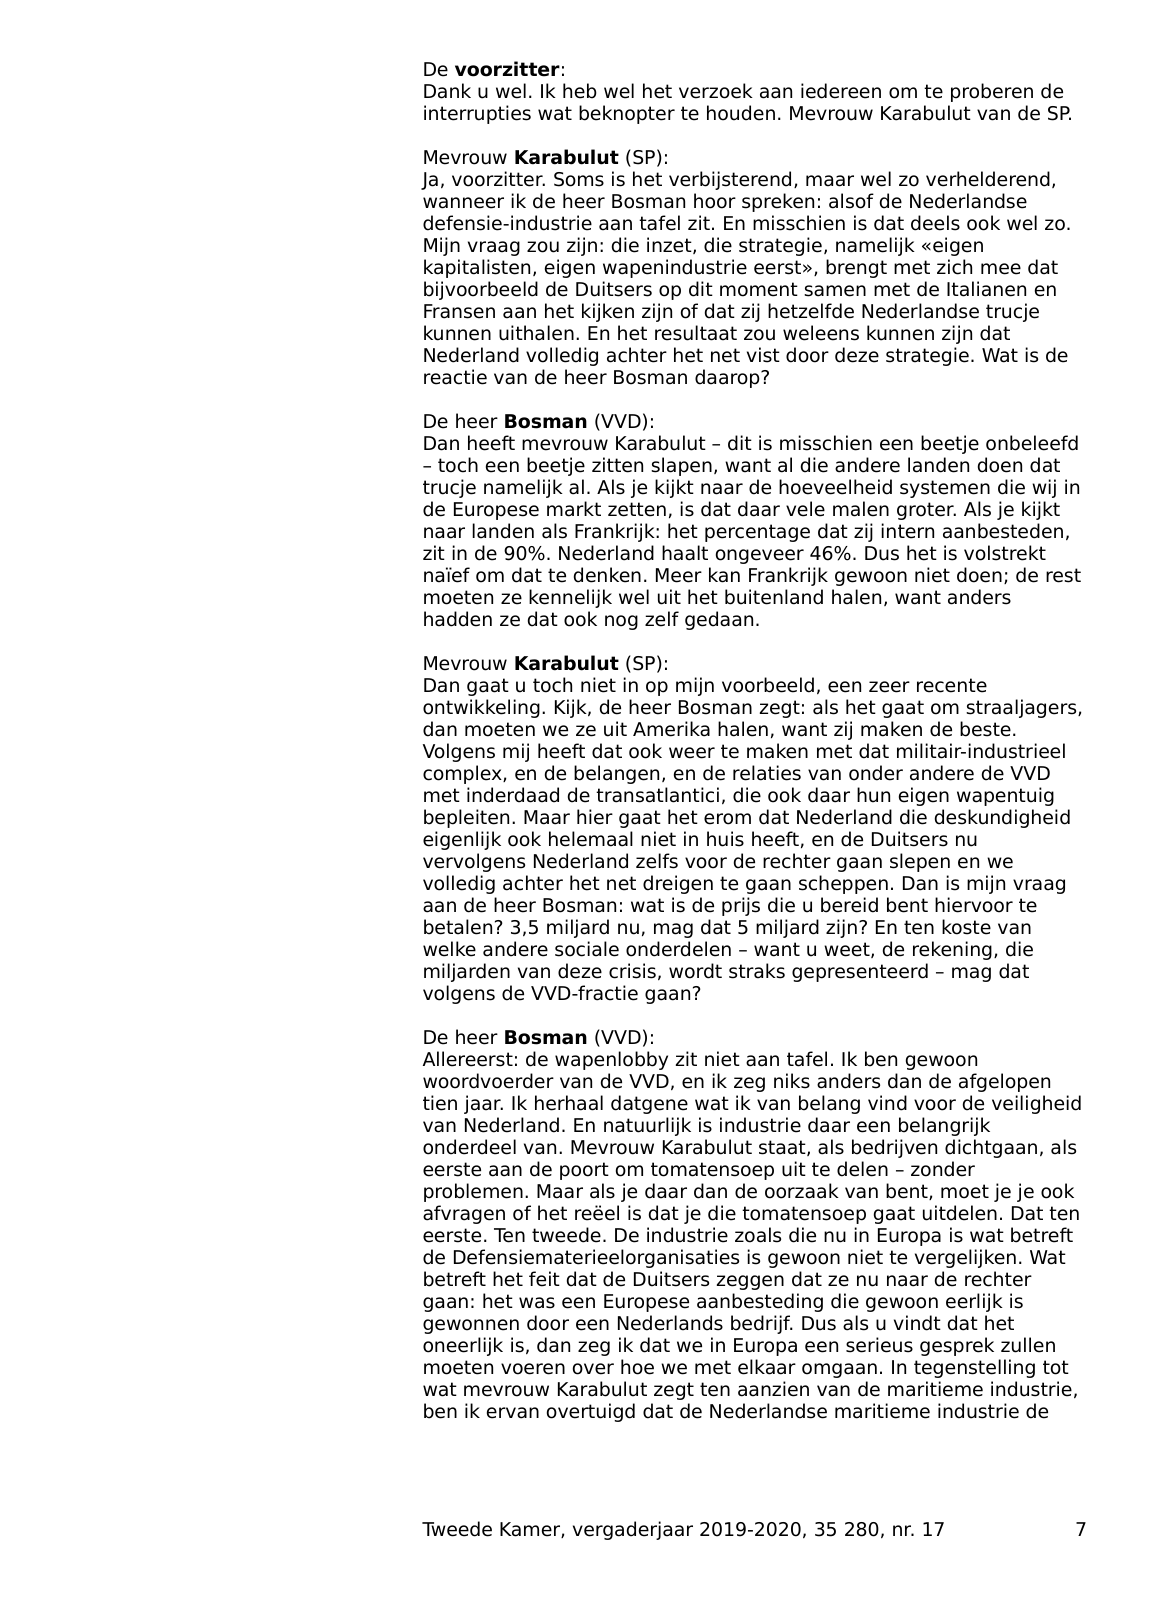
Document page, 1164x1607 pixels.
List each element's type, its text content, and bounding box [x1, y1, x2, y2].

text De heer Bosman (VVD): [422, 1027, 1087, 1049]
text De heer Bosman (VVD): [422, 411, 1087, 433]
text Mevrouw Karabulut (SP): [422, 147, 1087, 169]
text Ja, voorzitter. Soms is het verbijsterend, maar wel zo verhelderend, wanneer ik de heer Bosman hoor spreken: alsof de Nederlandse defensie-industrie aan tafel zit. En misschien is dat deels ook wel zo. Mijn vraag zou zijn: die inzet, die strategie, namelijk «eigen kapitalisten, eigen wapenindustrie eerst», brengt met zich mee dat bijvoorbeeld de Duitsers op dit moment samen met de Italianen en Fransen aan het kijken zijn of dat zij hetzelfde Nederlandse trucje kunnen uithalen. En het resultaat zou weleens kunnen zijn dat Nederland volledig achter het net vist door deze strategie. Wat is de reactie van de heer Bosman daarop? [422, 169, 1087, 389]
text Allereerst: de wapenlobby zit niet aan tafel. Ik ben gewoon woordvoerder van de VVD, en ik zeg niks anders dan de afgelopen tien jaar. Ik herhaal datgene wat ik van belang vind voor de veiligheid van Nederland. En natuurlijk is industrie daar een belangrijk onderdeel van. Mevrouw Karabulut staat, als bedrijven dichtgaan, als eerste aan de poort om tomatensoep uit te delen – zonder problemen. Maar als je daar dan de oorzaak van bent, moet je je ook afvragen of het reëel is dat je die tomatensoep gaat uitdelen. Dat ten eerste. Ten tweede. De industrie zoals die nu in Europa is wat betreft de Defensiematerieelorganisaties is gewoon niet te vergelijken. Wat betreft het feit dat de Duitsers zeggen dat ze nu naar de rechter gaan: het was een Europese aanbesteding die gewoon eerlijk is gewonnen door een Nederlands bedrijf. Dus als u vindt dat het oneerlijk is, dan zeg ik dat we in Europa een serieus gesprek zullen moeten voeren over hoe we met elkaar omgaan. In tegenstelling tot wat mevrouw Karabulut zegt ten aanzien van de maritieme industrie, ben ik ervan overtuigd dat de Nederlandse maritieme industrie de [422, 1049, 1087, 1423]
text Dan heeft mevrouw Karabulut – dit is misschien een beetje onbeleefd – toch een beetje zitten slapen, want al die andere landen doen dat trucje namelijk al. Als je kijkt naar de hoeveelheid systemen die wij in de Europese markt zetten, is dat daar vele malen groter. Als je kijkt naar landen als Frankrijk: het percentage dat zij intern aanbesteden, zit in de 90%. Nederland haalt ongeveer 46%. Dus het is volstrekt naïef om dat te denken. Meer kan Frankrijk gewoon niet doen; de rest moeten ze kennelijk wel uit het buitenland halen, want anders hadden ze dat ook nog zelf gedaan. [422, 433, 1087, 631]
text Dank u wel. Ik heb wel het verzoek aan iedereen om te proberen de interrupties wat beknopter te houden. Mevrouw Karabulut van de SP. [422, 81, 1087, 125]
text Dan gaat u toch niet in op mijn voorbeeld, een zeer recente ontwikkeling. Kijk, de heer Bosman zegt: als het gaat om straaljagers, dan moeten we ze uit Amerika halen, want zij maken de beste. Volgens mij heeft dat ook weer te maken met dat militair-industrieel complex, en de belangen, en de relaties van onder andere de VVD met inderdaad de transatlantici, die ook daar hun eigen wapentuig bepleiten. Maar hier gaat het erom dat Nederland die deskundigheid eigenlijk ook helemaal niet in huis heeft, en de Duitsers nu vervolgens Nederland zelfs voor de rechter gaan slepen en we volledig achter het net dreigen te gaan scheppen. Dan is mijn vraag aan de heer Bosman: wat is de prijs die u bereid bent hiervoor te betalen? 3,5 miljard nu, mag dat 5 miljard zijn? En ten koste van welke andere sociale onderdelen – want u weet, de rekening, die miljarden van deze crisis, wordt straks gepresenteerd – mag dat volgens de VVD-fractie gaan? [422, 675, 1087, 1005]
text Mevrouw Karabulut (SP): [422, 653, 1087, 675]
text De voorzitter: [422, 59, 1087, 81]
